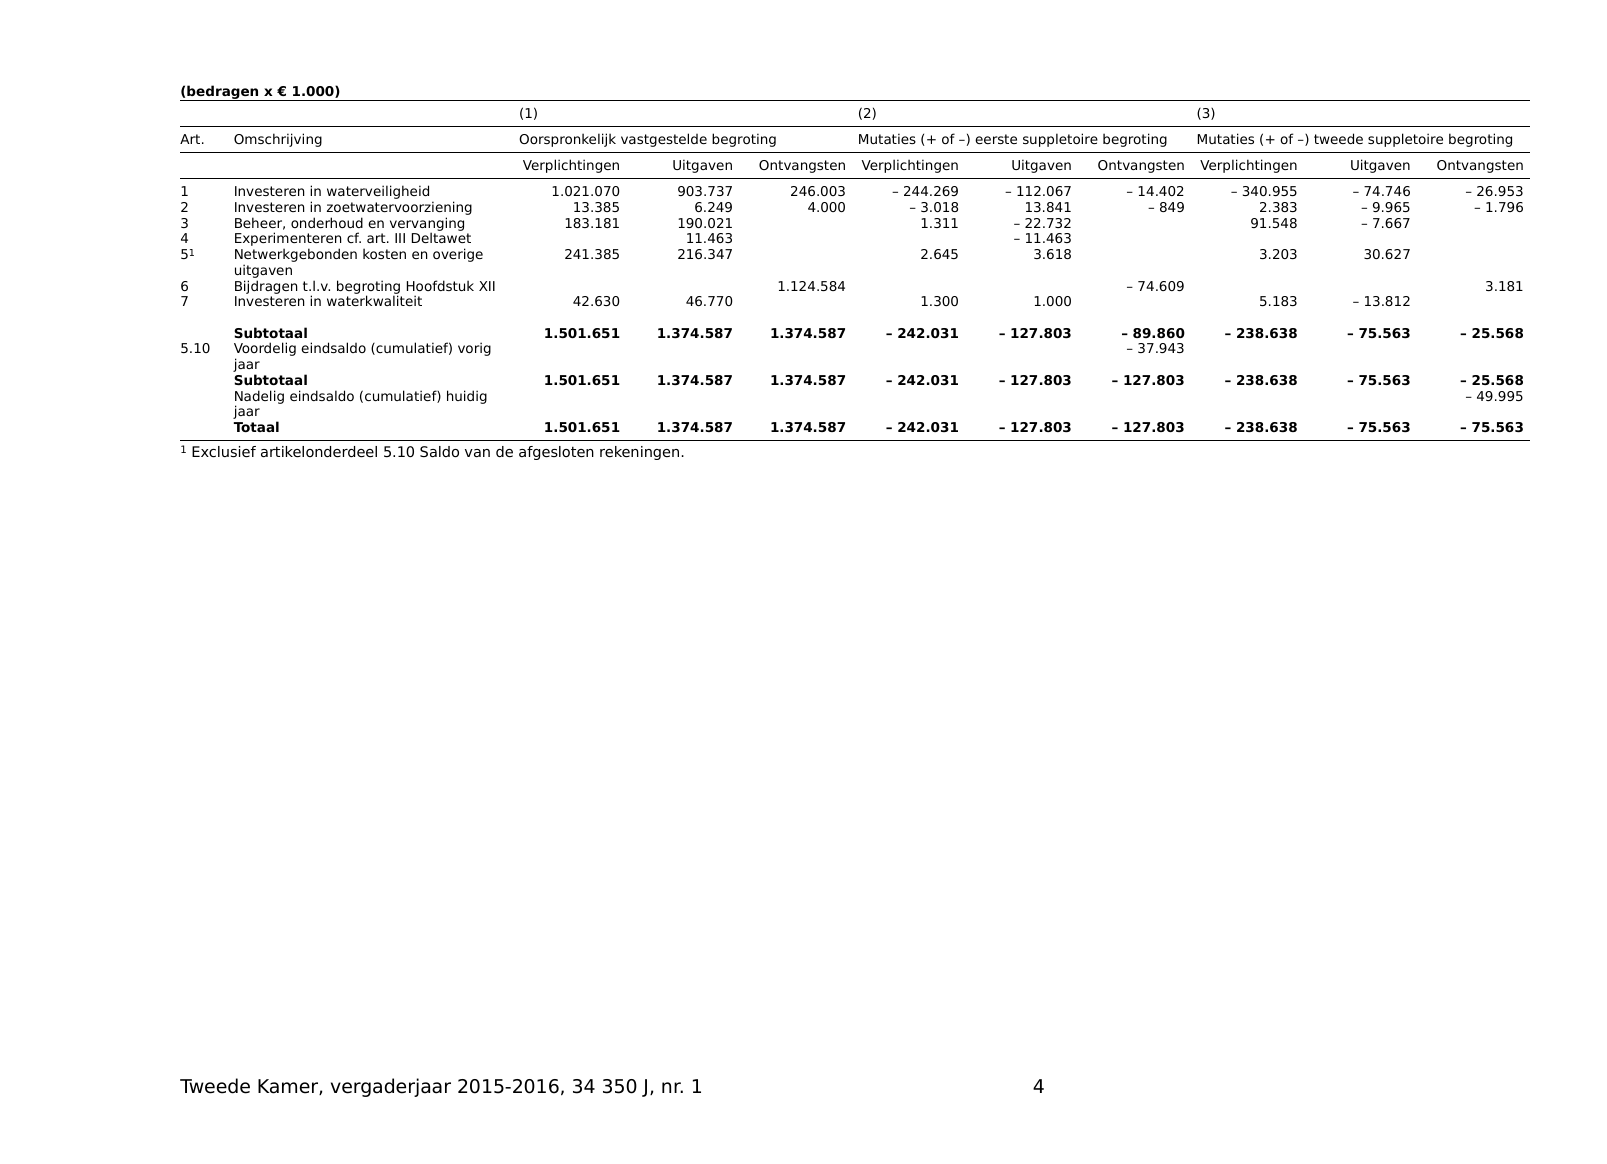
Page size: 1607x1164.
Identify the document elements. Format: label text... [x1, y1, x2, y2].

table_cell [739, 231, 852, 247]
table_cell [1416, 310, 1529, 326]
table_cell [180, 310, 228, 326]
table_cell 1.374.587 [626, 373, 739, 388]
table_cell – 127.803 [965, 326, 1078, 341]
table_cell Netwerkgebonden kosten en overige uitgaven [228, 247, 513, 278]
table_cell [1078, 231, 1191, 247]
table_cell Oorspronkelijk vastgestelde begroting [513, 127, 852, 152]
table_cell 2.645 [852, 247, 965, 278]
table_cell 3.181 [1416, 278, 1529, 294]
table_cell [513, 278, 626, 294]
table_cell Voordelig eindsaldo (cumulatief) vorig jaar [228, 341, 513, 373]
table_cell Nadelig eindsaldo (cumulatief) huidig jaar [228, 389, 513, 420]
table_cell [1416, 294, 1529, 310]
table_cell 1 [180, 179, 228, 200]
table_cell 4.000 [739, 200, 852, 215]
table_cell 183.181 [513, 215, 626, 231]
table_cell 1.501.651 [513, 373, 626, 388]
table_cell Investeren in waterkwaliteit [228, 294, 513, 310]
table_cell [1304, 278, 1416, 294]
table_cell 1.374.587 [739, 373, 852, 388]
table_cell – 7.667 [1304, 215, 1416, 231]
table_cell [180, 326, 228, 341]
table_cell (2) [852, 101, 1191, 126]
table_cell [228, 310, 513, 326]
table_cell [1078, 294, 1191, 310]
table_cell [852, 310, 965, 326]
table_cell [1416, 341, 1529, 373]
table_cell [1416, 215, 1529, 231]
table_cell 91.548 [1191, 215, 1303, 231]
table_cell – 849 [1078, 200, 1191, 215]
table_cell 1.124.584 [739, 278, 852, 294]
table_cell [228, 153, 513, 178]
table_cell [228, 101, 513, 126]
table_cell 1.021.070 [513, 179, 626, 200]
table_cell [739, 310, 852, 326]
table_cell [739, 389, 852, 420]
table_cell 241.385 [513, 247, 626, 278]
table_cell [1304, 231, 1416, 247]
table_cell 3.618 [965, 247, 1078, 278]
table_cell – 340.955 [1191, 179, 1303, 200]
table_cell [965, 310, 1078, 326]
table_cell [1416, 231, 1529, 247]
table_cell [626, 310, 739, 326]
table_cell Omschrijving [228, 127, 513, 152]
table_cell – 112.067 [965, 179, 1078, 200]
table_cell [1191, 310, 1303, 326]
table_cell [180, 420, 228, 440]
table_cell Experimenteren cf. art. III Deltawet [228, 231, 513, 247]
table_cell – 75.563 [1304, 373, 1416, 388]
table_cell 1.311 [852, 215, 965, 231]
table_cell 5.10 [180, 341, 228, 373]
table_cell [513, 389, 626, 420]
table_cell 1.374.587 [626, 326, 739, 341]
table_cell Ontvangsten [1078, 153, 1191, 178]
table_cell [1078, 247, 1191, 278]
table_cell 3.203 [1191, 247, 1303, 278]
table_cell [739, 247, 852, 278]
table_cell – 75.563 [1304, 326, 1416, 341]
table_cell – 25.568 [1416, 326, 1529, 341]
table_cell 30.627 [1304, 247, 1416, 278]
table_cell [513, 310, 626, 326]
table_cell 6 [180, 278, 228, 294]
table_cell 2 [180, 200, 228, 215]
table_cell – 242.031 [852, 326, 965, 341]
table_cell 5.183 [1191, 294, 1303, 310]
table_cell – 49.995 [1416, 389, 1529, 420]
table_cell [180, 101, 228, 126]
table_cell Verplichtingen [513, 153, 626, 178]
table_cell – 74.609 [1078, 278, 1191, 294]
table_cell [1304, 310, 1416, 326]
table_cell Mutaties (+ of –) tweede suppletoire begroting [1191, 127, 1529, 152]
table_cell [1078, 215, 1191, 231]
table_header (bedragen x € 1.000) [180, 84, 1529, 100]
table_cell [852, 231, 965, 247]
table_cell – 238.638 [1191, 420, 1303, 440]
table_cell Investeren in zoetwatervoorziening [228, 200, 513, 215]
table_cell [1191, 341, 1303, 373]
table_cell – 127.803 [965, 420, 1078, 440]
table_cell [965, 341, 1078, 373]
table_cell [513, 231, 626, 247]
table_cell [1304, 341, 1416, 373]
table_cell Uitgaven [1304, 153, 1416, 178]
table_cell [965, 389, 1078, 420]
table_cell Investeren in waterveiligheid [228, 179, 513, 200]
table_cell 11.463 [626, 231, 739, 247]
table_cell 46.770 [626, 294, 739, 310]
table_cell Verplichtingen [852, 153, 965, 178]
table_cell – 238.638 [1191, 373, 1303, 388]
table_cell – 1.796 [1416, 200, 1529, 215]
table_cell – 75.563 [1304, 420, 1416, 440]
table_cell – 14.402 [1078, 179, 1191, 200]
table_cell – 74.746 [1304, 179, 1416, 200]
table_cell – 26.953 [1416, 179, 1529, 200]
table_cell – 13.812 [1304, 294, 1416, 310]
table_cell Art. [180, 127, 228, 152]
table_cell 1.374.587 [626, 420, 739, 440]
table_cell Totaal [228, 420, 513, 440]
table_cell [965, 278, 1078, 294]
table_cell – 89.860 [1078, 326, 1191, 341]
table_cell Uitgaven [626, 153, 739, 178]
table_cell [1416, 247, 1529, 278]
table_cell – 3.018 [852, 200, 965, 215]
table_cell [180, 153, 228, 178]
table_cell [180, 389, 228, 420]
table_cell – 127.803 [1078, 373, 1191, 388]
table_cell [1078, 310, 1191, 326]
table_cell – 242.031 [852, 373, 965, 388]
table_cell Beheer, onderhoud en vervanging [228, 215, 513, 231]
table_cell [1191, 389, 1303, 420]
table_cell – 11.463 [965, 231, 1078, 247]
table_cell [852, 389, 965, 420]
table_cell [739, 341, 852, 373]
table_cell – 75.563 [1416, 420, 1529, 440]
table_cell Subtotaal [228, 373, 513, 388]
table_cell Subtotaal [228, 326, 513, 341]
table_cell 42.630 [513, 294, 626, 310]
table_cell 246.003 [739, 179, 852, 200]
table_cell – 22.732 [965, 215, 1078, 231]
table_cell 1.000 [965, 294, 1078, 310]
table_cell [852, 278, 965, 294]
table_cell [739, 294, 852, 310]
table_cell [1304, 389, 1416, 420]
table_cell [1191, 231, 1303, 247]
table_cell (3) [1191, 101, 1529, 126]
table_cell [1078, 389, 1191, 420]
table_cell [1191, 278, 1303, 294]
table_cell 1.374.587 [739, 420, 852, 440]
table_cell [626, 341, 739, 373]
table_cell – 244.269 [852, 179, 965, 200]
table_cell 51 [180, 247, 228, 278]
table_cell 3 [180, 215, 228, 231]
table_cell Mutaties (+ of –) eerste suppletoire begroting [852, 127, 1191, 152]
table_cell 6.249 [626, 200, 739, 215]
table_cell 7 [180, 294, 228, 310]
table_cell – 37.943 [1078, 341, 1191, 373]
table_cell Ontvangsten [739, 153, 852, 178]
table_cell 13.841 [965, 200, 1078, 215]
table_cell 4 [180, 231, 228, 247]
table_cell [626, 389, 739, 420]
table_cell 216.347 [626, 247, 739, 278]
table_cell Bijdragen t.l.v. begroting Hoofdstuk XII [228, 278, 513, 294]
table_cell – 127.803 [965, 373, 1078, 388]
table_cell – 127.803 [1078, 420, 1191, 440]
table_cell 1.374.587 [739, 326, 852, 341]
table_cell – 238.638 [1191, 326, 1303, 341]
table_cell 1.501.651 [513, 420, 626, 440]
table_cell – 25.568 [1416, 373, 1529, 388]
table_cell [513, 341, 626, 373]
table_cell Verplichtingen [1191, 153, 1303, 178]
table_cell 903.737 [626, 179, 739, 200]
table_cell [852, 341, 965, 373]
table_cell [180, 373, 228, 388]
table_cell 190.021 [626, 215, 739, 231]
table_cell [739, 215, 852, 231]
table_cell Ontvangsten [1416, 153, 1529, 178]
table_cell 2.383 [1191, 200, 1303, 215]
table_cell 13.385 [513, 200, 626, 215]
table_cell 1.300 [852, 294, 965, 310]
table_cell (1) [513, 101, 852, 126]
table_cell Uitgaven [965, 153, 1078, 178]
table_cell 1 Exclusief artikelonderdeel 5.10 Saldo van de afgesloten rekeningen. [180, 441, 1529, 461]
table_cell 1.501.651 [513, 326, 626, 341]
table_cell – 9.965 [1304, 200, 1416, 215]
table_cell [626, 278, 739, 294]
table_cell – 242.031 [852, 420, 965, 440]
